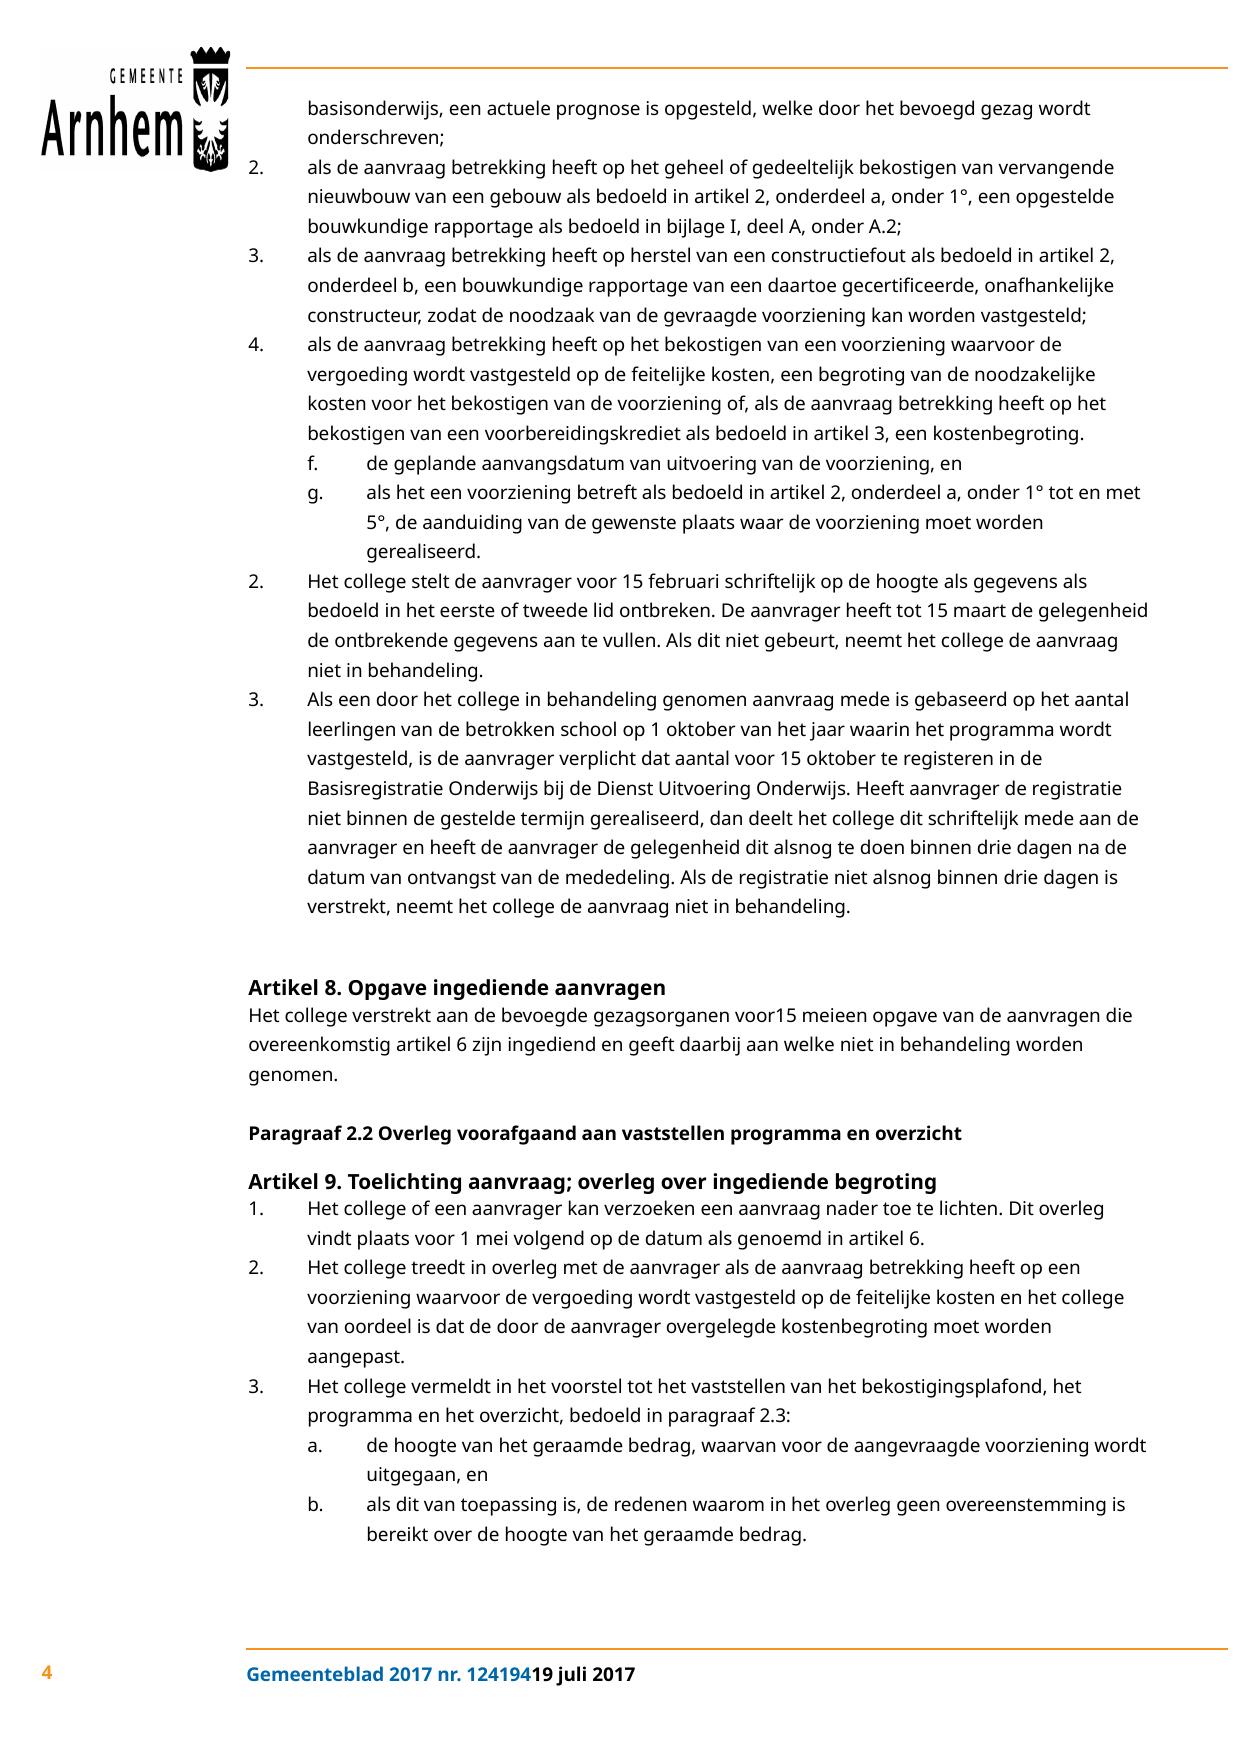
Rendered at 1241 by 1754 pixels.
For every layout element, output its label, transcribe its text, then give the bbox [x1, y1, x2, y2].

list de geplande aanvangsdatum van uitvoering van de voorziening, en [307, 450, 1152, 476]
list als de aanvraag betrekking heeft op het geheel of gedeeltelijk bekostigen van vervangende nieuwbouw van een gebouw als bedoeld in artikel 2, onderdeel a, onder 1°, een opgestelde bouwkundige rapportage als bedoeld in bijlage I, deel A, onder A.2; [248, 154, 1152, 239]
list als dit van toepassing is, de redenen waarom in het overleg geen overeenstemming is bereikt over de hoogte van het geraamde bedrag. [307, 1491, 1152, 1546]
text Het college verstrekt aan de bevoegde gezagsorganen voor15 meieen opgave van de aanvragen die overeenkomstig artikel 6 zijn ingediend en geeft daarbij aan welke niet in behandeling worden genomen. [248, 1002, 1152, 1087]
list Het college treedt in overleg met de aanvrager als de aanvraag betrekking heeft op een voorziening waarvoor de vergoeding wordt vastgesteld op de feitelijke kosten en het college van oordeel is dat de door de aanvrager overgelegde kostenbegroting moet worden aangepast. [248, 1254, 1152, 1369]
list Het college of een aanvrager kan verzoeken een aanvraag nader toe te lichten. Dit overleg vindt plaats voor 1 mei volgend op de datum als genoemd in artikel 6. [248, 1195, 1152, 1251]
list Als een door het college in behandeling genomen aanvraag mede is gebaseerd op het aantal leerlingen van de betrokken school op 1 oktober van het jaar waarin het programma wordt vastgesteld, is de aanvrager verplicht dat aantal voor 15 oktober te registeren in de Basisregistratie Onderwijs bij de Dienst Uitvoering Onderwijs. Heeft aanvrager de registratie niet binnen de gestelde termijn gerealiseerd, dan deelt het college dit schriftelijk mede aan de aanvrager en heeft de aanvrager de gelegenheid dit alsnog te doen binnen drie dagen na de datum van ontvangst van de mededeling. Als de registratie niet alsnog binnen drie dagen is verstrekt, neemt het college de aanvraag niet in behandeling. [248, 686, 1152, 919]
text Paragraaf 2.2 Overleg voorafgaand aan vaststellen programma en overzicht [248, 1120, 1152, 1146]
list basisonderwijs, een actuele prognose is opgesteld, welke door het bevoegd gezag wordt onderschreven; [248, 95, 1152, 150]
list als het een voorziening betreft als bedoeld in artikel 2, onderdeel a, onder 1° tot en met 5°, de aanduiding van de gewenste plaats waar de voorziening moet worden gerealiseerd. [307, 479, 1152, 564]
text Artikel 8. Opgave ingediende aanvragen [248, 973, 1152, 1002]
text Artikel 9. Toelichting aanvraag; overleg over ingediende begroting [248, 1167, 1152, 1195]
list Het college stelt de aanvrager voor 15 februari schriftelijk op de hoogte als gegevens als bedoeld in het eerste of tweede lid ontbreken. De aanvrager heeft tot 15 maart de gelegenheid de ontbrekende gegevens aan te vullen. Als dit niet gebeurt, neemt het college de aanvraag niet in behandeling. [248, 568, 1152, 683]
picture [41, 47, 231, 172]
list de hoogte van het geraamde bedrag, waarvan voor de aangevraagde voorziening wordt uitgegaan, en [307, 1432, 1152, 1487]
list als de aanvraag betrekking heeft op het bekostigen van een voorziening waarvoor de vergoeding wordt vastgesteld op de feitelijke kosten, een begroting van de noodzakelijke kosten voor het bekostigen van de voorziening of, als de aanvraag betrekking heeft op het bekostigen van een voorbereidingskrediet als bedoeld in artikel 3, een kostenbegroting. [248, 331, 1152, 446]
list Het college vermeldt in het voorstel tot het vaststellen van het bekostigingsplafond, het programma en het overzicht, bedoeld in paragraaf 2.3: [248, 1373, 1152, 1428]
list als de aanvraag betrekking heeft op herstel van een constructiefout als bedoeld in artikel 2, onderdeel b, een bouwkundige rapportage van een daartoe gecertificeerde, onafhankelijke constructeur, zodat de noodzaak van de gevraagde voorziening kan worden vastgesteld; [248, 243, 1152, 328]
